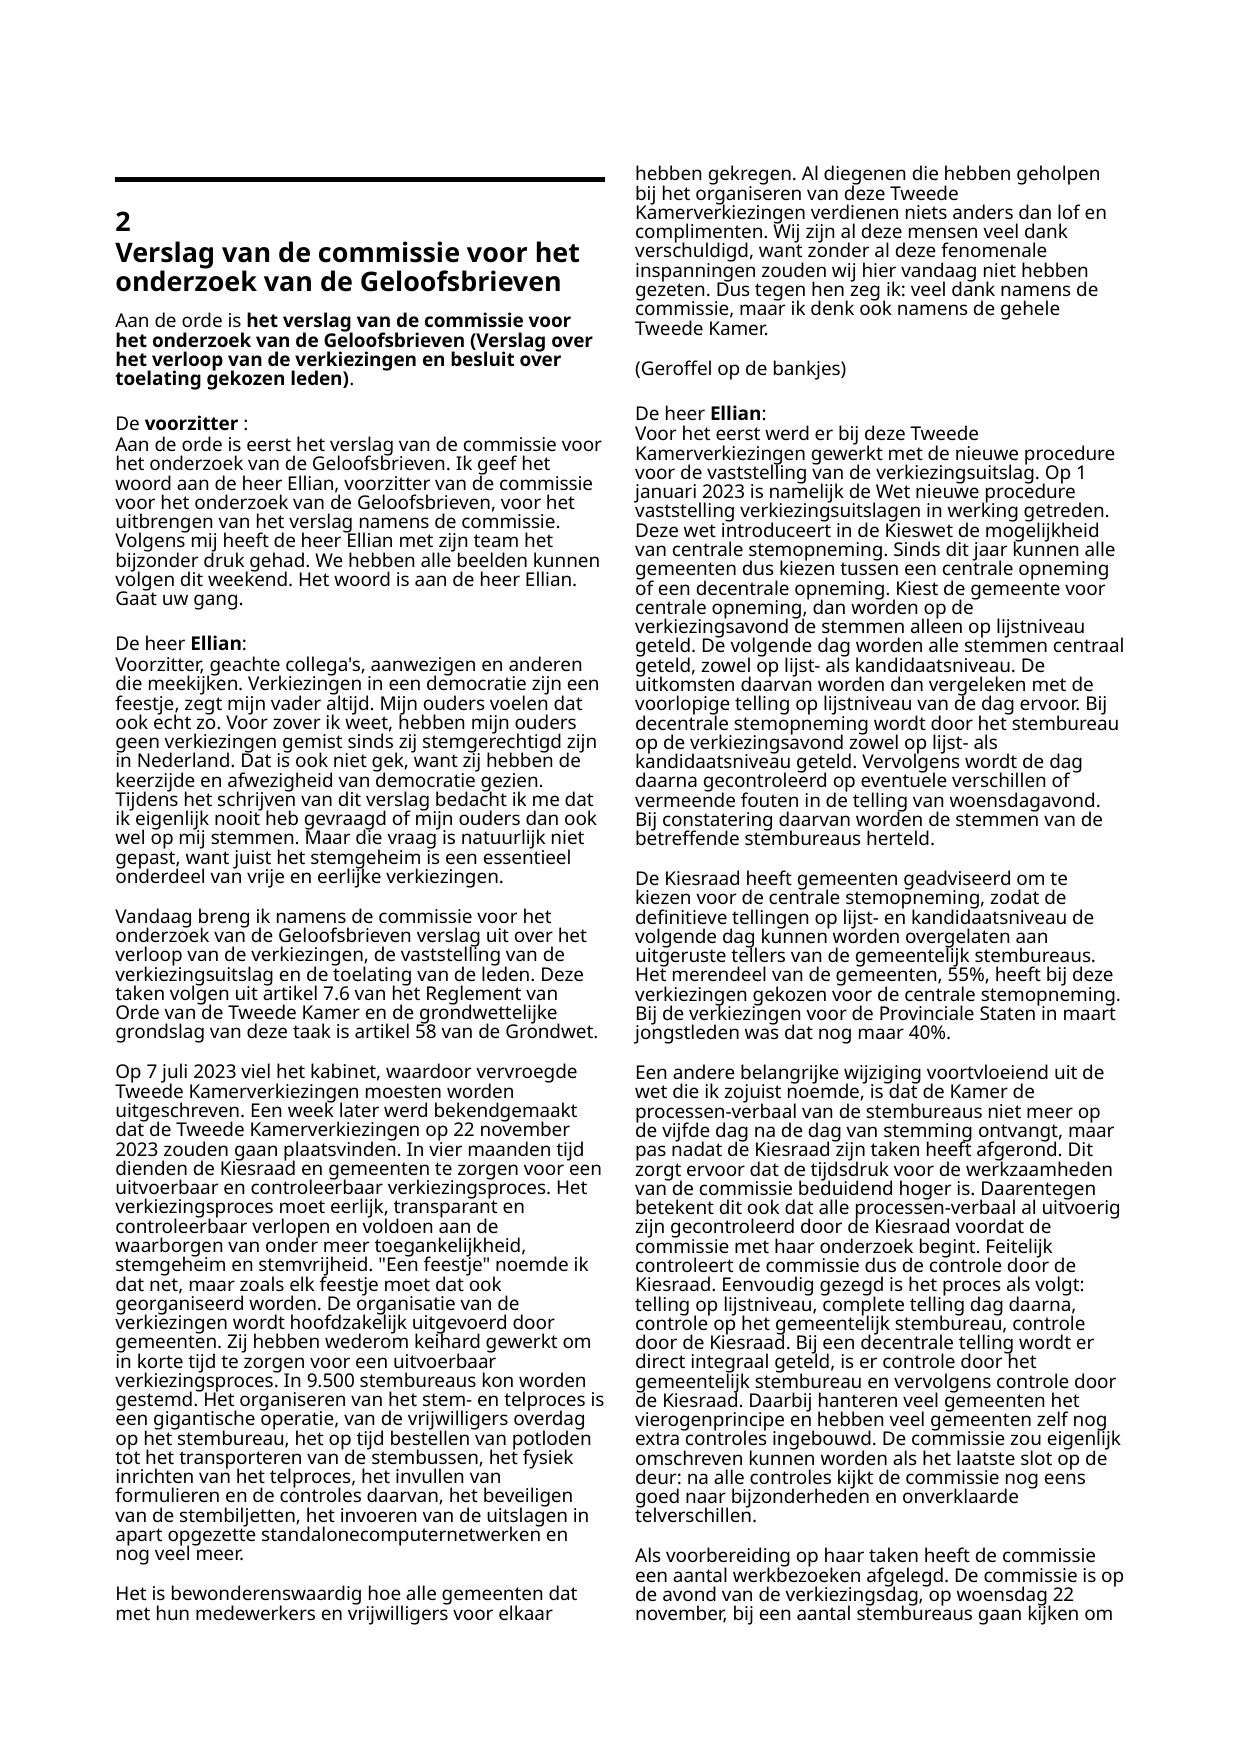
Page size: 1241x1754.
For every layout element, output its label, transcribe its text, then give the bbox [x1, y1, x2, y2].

text Het is bewonderenswaardig hoe alle gemeenten dat met hun medewerkers en vrijwilligers voor elkaar [115, 1585, 605, 1624]
text Als voorbereiding op haar taken heeft de commissie een aantal werkbezoeken afgelegd. De commissie is op de avond van de verkiezingsdag, op woensdag 22 november, bij een aantal stembureaus gaan kijken om [635, 1547, 1125, 1624]
text De heer Ellian: [635, 400, 1125, 425]
text Aan de orde is het verslag van de commissie voor het onderzoek van de Geloofsbrieven (Verslag over het verloop van de verkiezingen en besluit over toelating gekozen leden). [115, 312, 605, 389]
text De voorzitter : [115, 410, 605, 436]
text Vandaag breng ik namens de commissie voor het onderzoek van de Geloofsbrieven verslag uit over het verloop van de verkiezingen, de vaststelling van de verkiezingsuitslag en de toelating van de leden. Deze taken volgen uit artikel 7.6 van het Reglement van Orde van de Tweede Kamer en de grondwettelijke grondslag van deze taak is artikel 58 van de Grondwet. [115, 908, 605, 1043]
text hebben gekregen. Al diegenen die hebben geholpen bij het organiseren van deze Tweede Kamerverkiezingen verdienen niets anders dan lof en complimenten. Wij zijn al deze mensen veel dank verschuldigd, want zonder al deze fenomenale inspanningen zouden wij hier vandaag niet hebben gezeten. Dus tegen hen zeg ik: veel dank namens de commissie, maar ik denk ook namens de gehele Tweede Kamer. [635, 165, 1125, 339]
text Op 7 juli 2023 viel het kabinet, waardoor vervroegde Tweede Kamerverkiezingen moesten worden uitgeschreven. Een week later werd bekendgemaakt dat de Tweede Kamerverkiezingen op 22 november 2023 zouden gaan plaatsvinden. In vier maanden tijd dienden de Kiesraad en gemeenten te zorgen voor een uitvoerbaar en controleerbaar verkiezingsproces. Het verkiezingsproces moet eerlijk, transparant en controleerbaar verlopen en voldoen aan de waarborgen van onder meer toegankelijkheid, stemgeheim en stemvrijheid. "Een feestje" noemde ik dat net, maar zoals elk feestje moet dat ook georganiseerd worden. De organisatie van de verkiezingen wordt hoofdzakelijk uitgevoerd door gemeenten. Zij hebben wederom keihard gewerkt om in korte tijd te zorgen voor een uitvoerbaar verkiezingsproces. In 9.500 stembureaus kon worden gestemd. Het organiseren van het stem- en telproces is een gigantische operatie, van de vrijwilligers overdag op het stembureau, het op tijd bestellen van potloden tot het transporteren van de stembussen, het fysiek inrichten van het telproces, het invullen van formulieren en de controles daarvan, het beveiligen van de stembiljetten, het invoeren van de uitslagen in apart opgezette standalonecomputernetwerken en nog veel meer. [115, 1063, 605, 1564]
text Verslag van de commissie voor het onderzoek van de Geloofsbrieven [115, 239, 605, 312]
text (Geroffel op de bankjes) [635, 359, 1125, 379]
text Voor het eerst werd er bij deze Tweede Kamerverkiezingen gewerkt met de nieuwe procedure voor de vaststelling van de verkiezingsuitslag. Op 1 januari 2023 is namelijk de Wet nieuwe procedure vaststelling verkiezingsuitslagen in werking getreden. Deze wet introduceert in de Kieswet de mogelijkheid van centrale stemopneming. Sinds dit jaar kunnen alle gemeenten dus kiezen tussen een centrale opneming of een decentrale opneming. Kiest de gemeente voor centrale opneming, dan worden op de verkiezingsavond de stemmen alleen op lijstniveau geteld. De volgende dag worden alle stemmen centraal geteld, zowel op lijst- als kandidaatsniveau. De uitkomsten daarvan worden dan vergeleken met de voorlopige telling op lijstniveau van de dag ervoor. Bij decentrale stemopneming wordt door het stembureau op de verkiezingsavond zowel op lijst- als kandidaatsniveau geteld. Vervolgens wordt de dag daarna gecontroleerd op eventuele verschillen of vermeende fouten in de telling van woensdagavond. Bij constatering daarvan worden de stemmen van de betreffende stembureaus herteld. [635, 425, 1125, 849]
text Voorzitter, geachte collega's, aanwezigen en anderen die meekijken. Verkiezingen in een democratie zijn een feestje, zegt mijn vader altijd. Mijn ouders voelen dat ook echt zo. Voor zover ik weet, hebben mijn ouders geen verkiezingen gemist sinds zij stemgerechtigd zijn in Nederland. Dat is ook niet gek, want zij hebben de keerzijde en afwezigheid van democratie gezien. Tijdens het schrijven van dit verslag bedacht ik me dat ik eigenlijk nooit heb gevraagd of mijn ouders dan ook wel op mij stemmen. Maar die vraag is natuurlijk niet gepast, want juist het stemgeheim is een essentieel onderdeel van vrije en eerlijke verkiezingen. [115, 656, 605, 887]
text 2 [115, 203, 605, 239]
text De heer Ellian: [115, 630, 605, 656]
text Aan de orde is eerst het verslag van de commissie voor het onderzoek van de Geloofsbrieven. Ik geef het woord aan de heer Ellian, voorzitter van de commissie voor het onderzoek van de Geloofsbrieven, voor het uitbrengen van het verslag namens de commissie. Volgens mij heeft de heer Ellian met zijn team het bijzonder druk gehad. We hebben alle beelden kunnen volgen dit weekend. Het woord is aan de heer Ellian. Gaat uw gang. [115, 436, 605, 609]
text Een andere belangrijke wijziging voortvloeiend uit de wet die ik zojuist noemde, is dat de Kamer de processen-verbaal van de stembureaus niet meer op de vijfde dag na de dag van stemming ontvangt, maar pas nadat de Kiesraad zijn taken heeft afgerond. Dit zorgt ervoor dat de tijdsdruk voor de werkzaamheden van de commissie beduidend hoger is. Daarentegen betekent dit ook dat alle processen-verbaal al uitvoerig zijn gecontroleerd door de Kiesraad voordat de commissie met haar onderzoek begint. Feitelijk controleert de commissie dus de controle door de Kiesraad. Eenvoudig gezegd is het proces als volgt: telling op lijstniveau, complete telling dag daarna, controle op het gemeentelijk stembureau, controle door de Kiesraad. Bij een decentrale telling wordt er direct integraal geteld, is er controle door het gemeentelijk stembureau en vervolgens controle door de Kiesraad. Daarbij hanteren veel gemeenten het vierogenprincipe en hebben veel gemeenten zelf nog extra controles ingebouwd. De commissie zou eigenlijk omschreven kunnen worden als het laatste slot op de deur: na alle controles kijkt de commissie nog eens goed naar bijzonderheden en onverklaarde telverschillen. [635, 1064, 1125, 1527]
text De Kiesraad heeft gemeenten geadviseerd om te kiezen voor de centrale stemopneming, zodat de definitieve tellingen op lijst- en kandidaatsniveau de volgende dag kunnen worden overgelaten aan uitgeruste tellers van de gemeentelijk stembureaus. Het merendeel van de gemeenten, 55%, heeft bij deze verkiezingen gekozen voor de centrale stemopneming. Bij de verkiezingen voor de Provinciale Staten in maart jongstleden was dat nog maar 40%. [635, 870, 1125, 1043]
